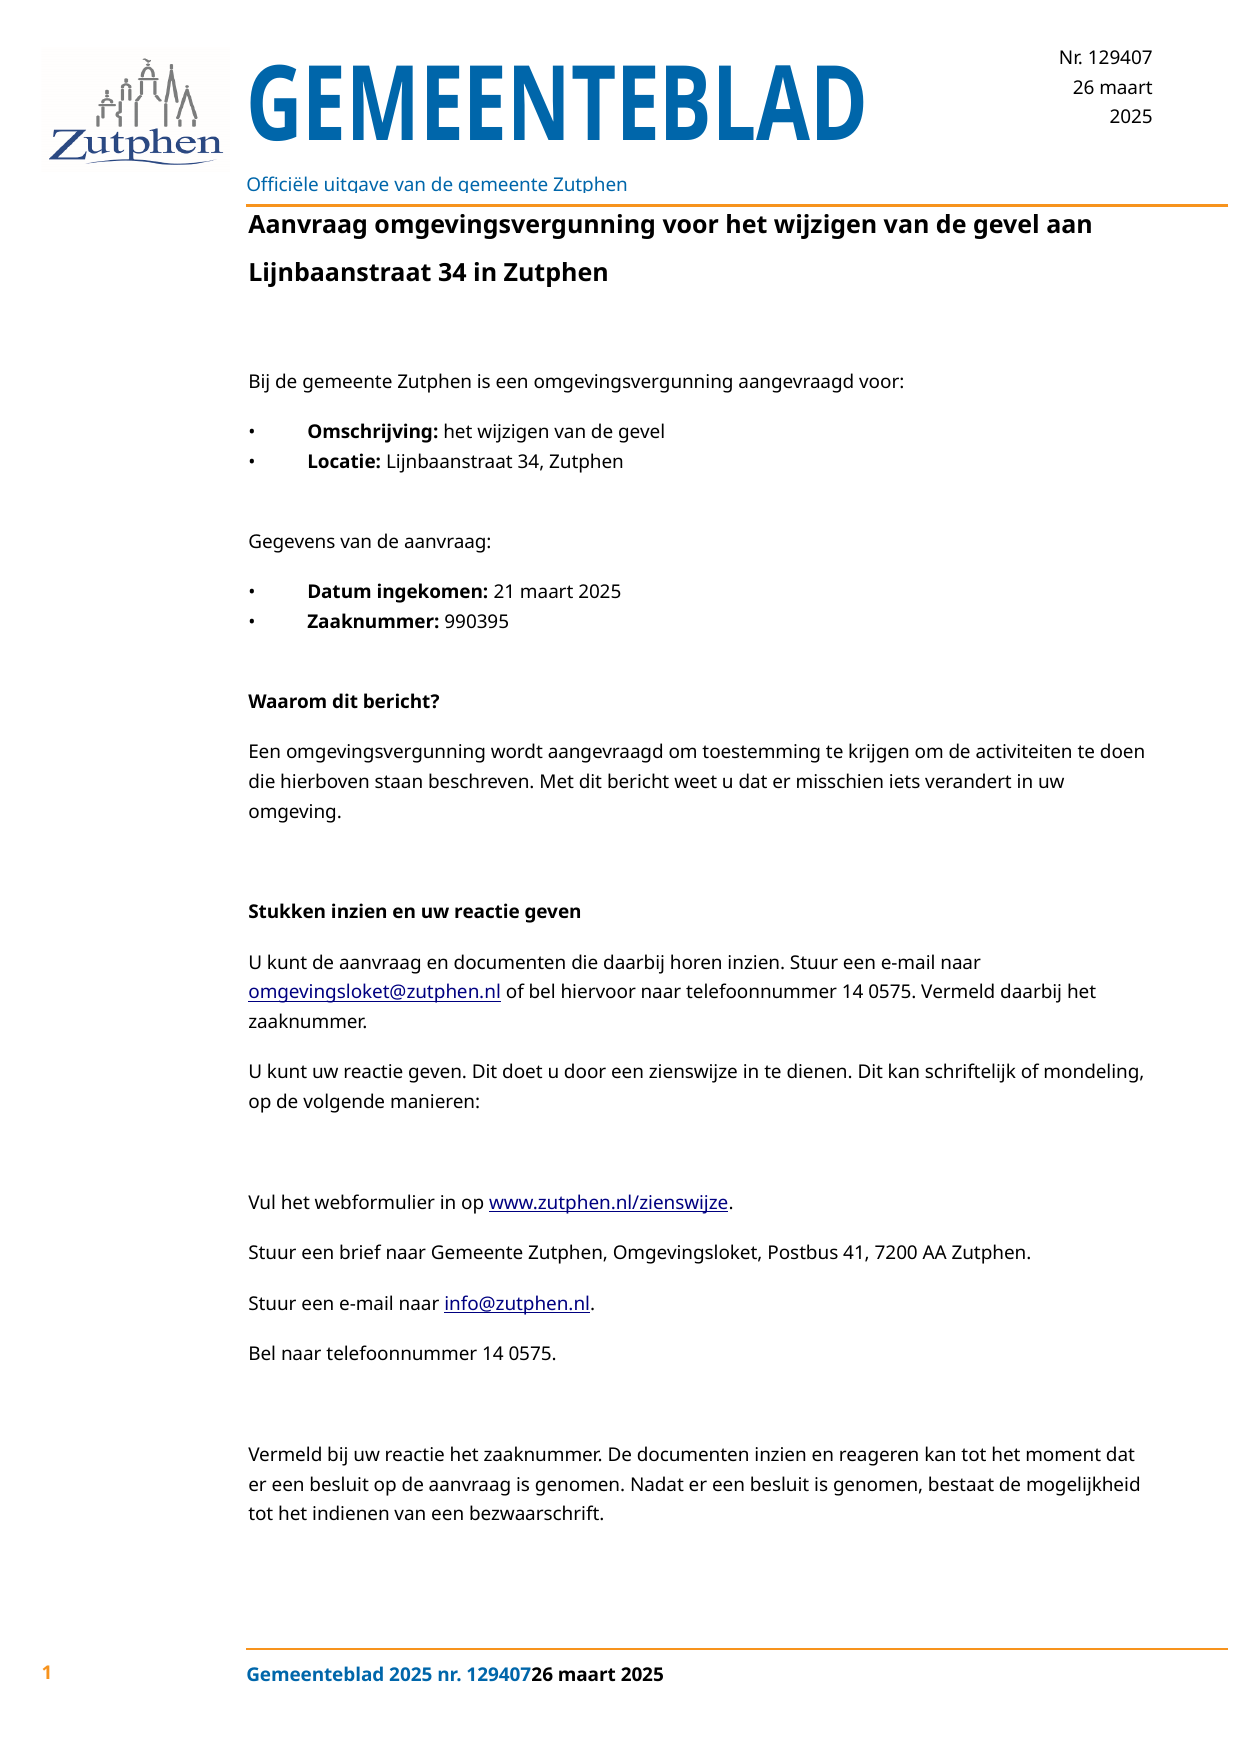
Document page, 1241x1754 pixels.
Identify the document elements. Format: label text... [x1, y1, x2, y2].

text U kunt uw reactie geven. Dit doet u door een zienswijze in te dienen. Dit kan schriftelijk of mondeling, op de volgende manieren: [248, 1059, 1152, 1114]
text Stuur een e-mail naar info@zutphen.nl. [248, 1290, 1152, 1316]
text Stukken inzien en uw reactie geven [248, 899, 1152, 924]
text Waarom dit bericht? [248, 688, 1152, 714]
text Stuur een brief naar Gemeente Zutphen, Omgevingsloket, Postbus 41, 7200 AA Zutphen. [248, 1239, 1152, 1265]
text Vermeld bij uw reactie het zaaknummer. De documenten inzien en reageren kan tot het moment dat er een besluit op de aanvraag is genomen. Nadat er een besluit is genomen, bestaat de mogelijkheid tot het indienen van een bezwaarschrift. [248, 1441, 1152, 1526]
list Zaaknummer: 990395 [248, 608, 1152, 634]
text Bel naar telefoonnummer 14 0575. [248, 1340, 1152, 1366]
list Datum ingekomen: 21 maart 2025 [248, 579, 1152, 604]
text Aanvraag omgevingsvergunning voor het wijzigen van de gevel aan Lijnbaanstraat 34 in Zutphen [248, 207, 1152, 288]
list Locatie: Lijnbaanstraat 34, Zutphen [248, 448, 1152, 474]
text Vul het webformulier in op www.zutphen.nl/zienswijze. [248, 1189, 1152, 1215]
list Omschrijving: het wijzigen van de gevel [248, 419, 1152, 444]
text U kunt de aanvraag en documenten die daarbij horen inzien. Stuur een e-mail naar omgevingsloket@zutphen.nl of bel hiervoor naar telefoonnummer 14 0575. Vermeld daarbij het zaaknummer. [248, 949, 1152, 1034]
text Een omgevingsvergunning wordt aangevraagd om toestemming te krijgen om de activiteiten te doen die hierboven staan beschreven. Met dit bericht weet u dat er misschien iets verandert in uw omgeving. [248, 739, 1152, 824]
picture [41, 47, 231, 172]
text Gegevens van de aanvraag: [248, 528, 1152, 554]
text Bij de gemeente Zutphen is een omgevingsvergunning aangevraagd voor: [248, 368, 1152, 394]
